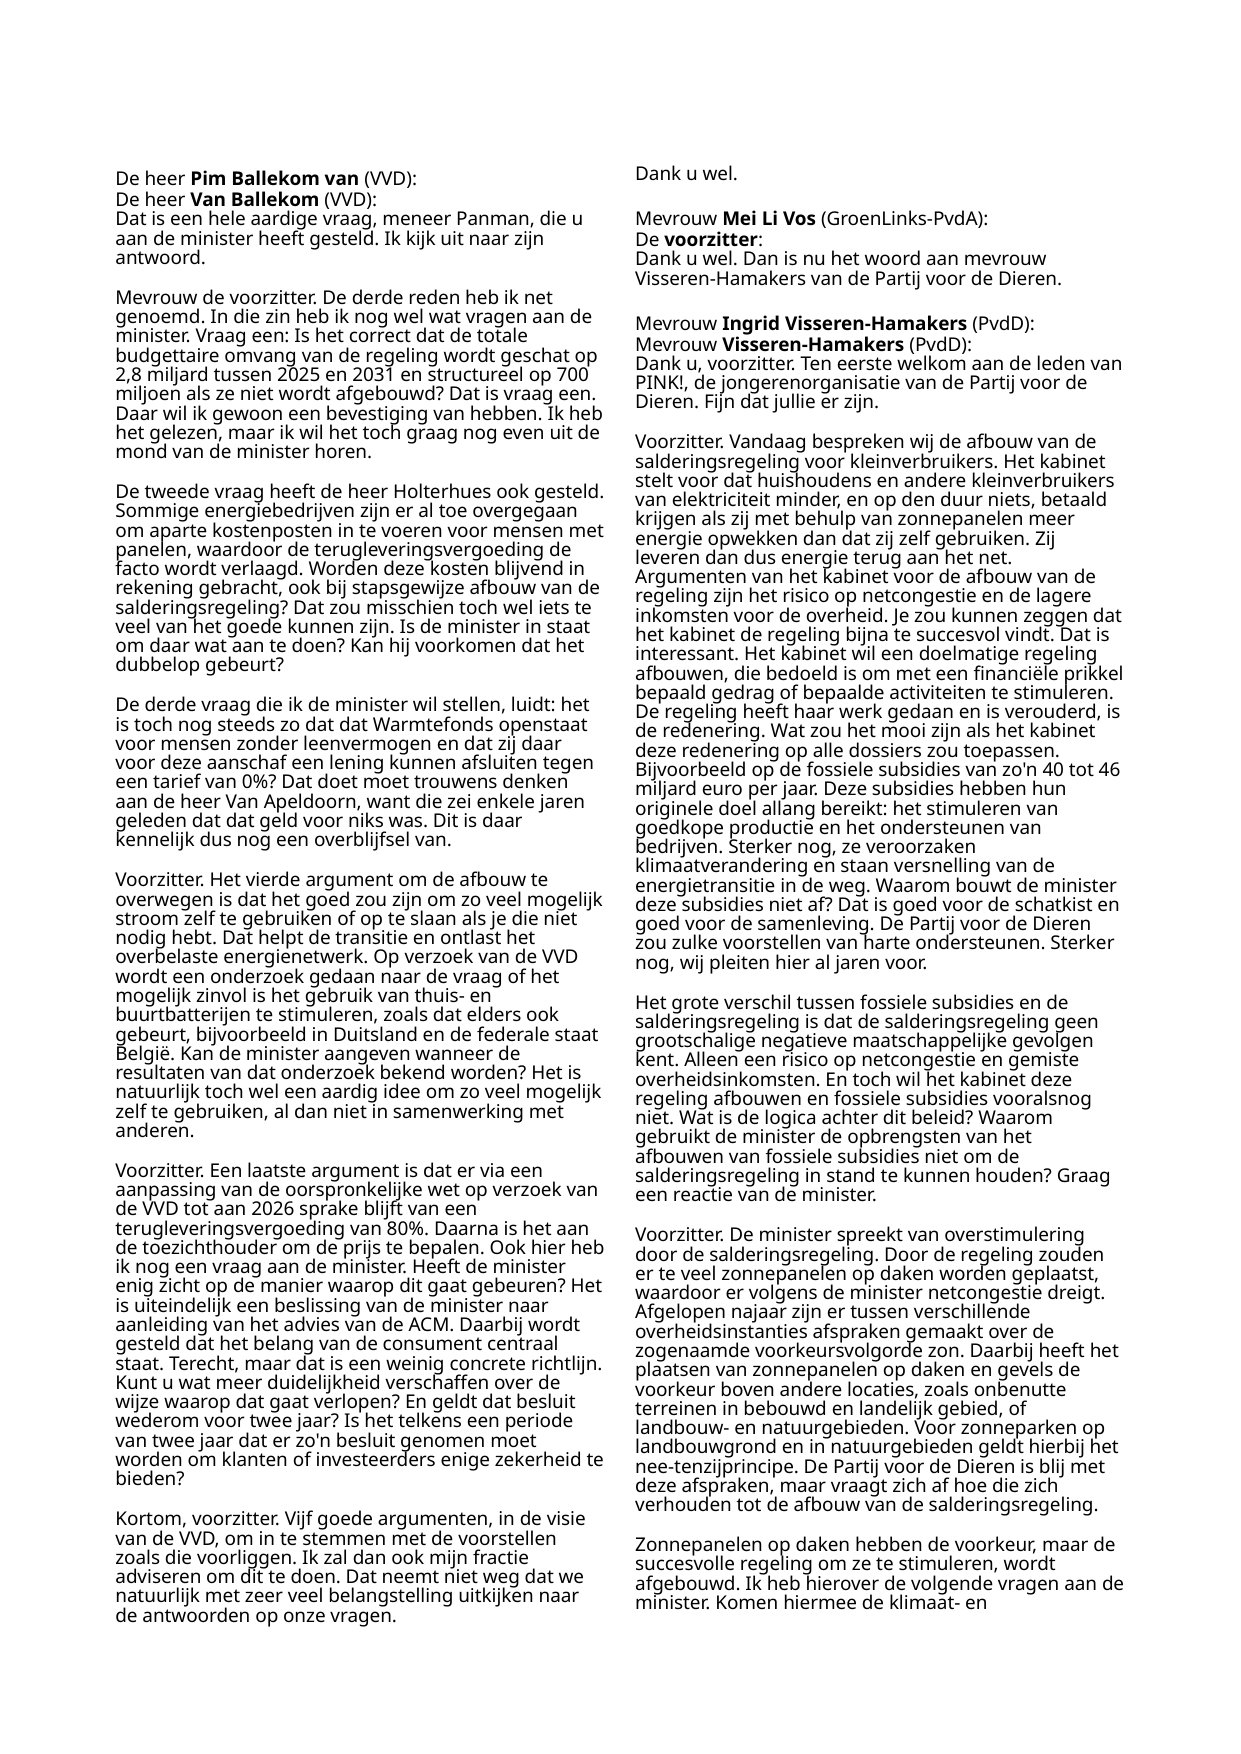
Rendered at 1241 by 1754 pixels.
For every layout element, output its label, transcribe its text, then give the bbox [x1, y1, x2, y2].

text De voorzitter: [635, 231, 1125, 250]
text Kortom, voorzitter. Vijf goede argumenten, in de visie van de VVD, om in te stemmen met de voorstellen zoals die voorliggen. Ik zal dan ook mijn fractie adviseren om dit te doen. Dat neemt niet weg dat we natuurlijk met zeer veel belangstelling uitkijken naar de antwoorden op onze vragen. [115, 1510, 605, 1626]
text Voorzitter. Het vierde argument om de afbouw te overwegen is dat het goed zou zijn om zo veel mogelijk stroom zelf te gebruiken of op te slaan als je die niet nodig hebt. Dat helpt de transitie en ontlast het overbelaste energienetwerk. Op verzoek van de VVD wordt een onderzoek gedaan naar de vraag of het mogelijk zinvol is het gebruik van thuis- en buurtbatterijen te stimuleren, zoals dat elders ook gebeurt, bijvoorbeeld in Duitsland en de federale staat België. Kan de minister aangeven wanneer de resultaten van dat onderzoek bekend worden? Het is natuurlijk toch wel een aardig idee om zo veel mogelijk zelf te gebruiken, al dan niet in samenwerking met anderen. [115, 871, 605, 1141]
text Voorzitter. Vandaag bespreken wij de afbouw van de salderingsregeling voor kleinverbruikers. Het kabinet stelt voor dat huishoudens en andere kleinverbruikers van elektriciteit minder, en op den duur niets, betaald krijgen als zij met behulp van zonnepanelen meer energie opwekken dan dat zij zelf gebruiken. Zij leveren dan dus energie terug aan het net. Argumenten van het kabinet voor de afbouw van de regeling zijn het risico op netcongestie en de lagere inkomsten voor de overheid. Je zou kunnen zeggen dat het kabinet de regeling bijna te succesvol vindt. Dat is interessant. Het kabinet wil een doelmatige regeling afbouwen, die bedoeld is om met een financiële prikkel bepaald gedrag of bepaalde activiteiten te stimuleren. De regeling heeft haar werk gedaan en is verouderd, is de redenering. Wat zou het mooi zijn als het kabinet deze redenering op alle dossiers zou toepassen. Bijvoorbeeld op de fossiele subsidies van zo'n 40 tot 46 miljard euro per jaar. Deze subsidies hebben hun originele doel allang bereikt: het stimuleren van goedkope productie en het ondersteunen van bedrijven. Sterker nog, ze veroorzaken klimaatverandering en staan versnelling van de energietransitie in de weg. Waarom bouwt de minister deze subsidies niet af? Dat is goed voor de schatkist en goed voor de samenleving. De Partij voor de Dieren zou zulke voorstellen van harte ondersteunen. Sterker nog, wij pleiten hier al jaren voor. [635, 433, 1125, 973]
text Dat is een hele aardige vraag, meneer Panman, die u aan de minister heeft gesteld. Ik kijk uit naar zijn antwoord. [115, 210, 605, 268]
text Het grote verschil tussen fossiele subsidies en de salderingsregeling is dat de salderingsregeling geen grootschalige negatieve maatschappelijke gevolgen kent. Alleen een risico op netcongestie en gemiste overheidsinkomsten. En toch wil het kabinet deze regeling afbouwen en fossiele subsidies vooralsnog niet. Wat is de logica achter dit beleid? Waarom gebruikt de minister de opbrengsten van het afbouwen van fossiele subsidies niet om de salderingsregeling in stand te kunnen houden? Graag een reactie van de minister. [635, 994, 1125, 1206]
text De tweede vraag heeft de heer Holterhues ook gesteld. Sommige energiebedrijven zijn er al toe overgegaan om aparte kostenposten in te voeren voor mensen met panelen, waardoor de terugleveringsvergoeding de facto wordt verlaagd. Worden deze kosten blijvend in rekening gebracht, ook bij stapsgewijze afbouw van de salderingsregeling? Dat zou misschien toch wel iets te veel van het goede kunnen zijn. Is de minister in staat om daar wat aan te doen? Kan hij voorkomen dat het dubbelop gebeurt? [115, 483, 605, 676]
text Dank u wel. Dan is nu het woord aan mevrouw Visseren-Hamakers van de Partij voor de Dieren. [635, 250, 1125, 289]
text Mevrouw Ingrid Visseren-Hamakers (PvdD): [635, 310, 1125, 336]
text Dank u wel. [635, 165, 1125, 184]
text Mevrouw de voorzitter. De derde reden heb ik net genoemd. In die zin heb ik nog wel wat vragen aan de minister. Vraag een: Is het correct dat de totale budgettaire omvang van de regeling wordt geschat op 2,8 miljard tussen 2025 en 2031 en structureel op 700 miljoen als ze niet wordt afgebouwd? Dat is vraag een. Daar wil ik gewoon een bevestiging van hebben. Ik heb het gelezen, maar ik wil het toch graag nog even uit de mond van de minister horen. [115, 289, 605, 462]
text Voorzitter. De minister spreekt van overstimulering door de salderingsregeling. Door de regeling zouden er te veel zonnepanelen op daken worden geplaatst, waardoor er volgens de minister netcongestie dreigt. Afgelopen najaar zijn er tussen verschillende overheidsinstanties afspraken gemaakt over de zogenaamde voorkeursvolgorde zon. Daarbij heeft het plaatsen van zonnepanelen op daken en gevels de voorkeur boven andere locaties, zoals onbenutte terreinen in bebouwd en landelijk gebied, of landbouw- en natuurgebieden. Voor zonneparken op landbouwgrond en in natuurgebieden geldt hierbij het nee-tenzijprincipe. De Partij voor de Dieren is blij met deze afspraken, maar vraagt zich af hoe die zich verhouden tot de afbouw van de salderingsregeling. [635, 1226, 1125, 1515]
text Zonnepanelen op daken hebben de voorkeur, maar de succesvolle regeling om ze te stimuleren, wordt afgebouwd. Ik heb hierover de volgende vragen aan de minister. Komen hiermee de klimaat- en [635, 1536, 1125, 1613]
text Mevrouw Visseren-Hamakers (PvdD): [635, 336, 1125, 355]
text Mevrouw Mei Li Vos (GroenLinks-PvdA): [635, 205, 1125, 231]
text De heer Van Ballekom (VVD): [115, 191, 605, 210]
text Dank u, voorzitter. Ten eerste welkom aan de leden van PINK!, de jongerenorganisatie van de Partij voor de Dieren. Fijn dat jullie er zijn. [635, 355, 1125, 413]
text De heer Pim Ballekom van (VVD): [115, 165, 605, 191]
text De derde vraag die ik de minister wil stellen, luidt: het is toch nog steeds zo dat dat Warmtefonds openstaat voor mensen zonder leenvermogen en dat zij daar voor deze aanschaf een lening kunnen afsluiten tegen een tarief van 0%? Dat doet moet trouwens denken aan de heer Van Apeldoorn, want die zei enkele jaren geleden dat dat geld voor niks was. Dit is daar kennelijk dus nog een overblijfsel van. [115, 696, 605, 851]
text Voorzitter. Een laatste argument is dat er via een aanpassing van de oorspronkelijke wet op verzoek van de VVD tot aan 2026 sprake blijft van een terugleveringsvergoeding van 80%. Daarna is het aan de toezichthouder om de prijs te bepalen. Ook hier heb ik nog een vraag aan de minister. Heeft de minister enig zicht op de manier waarop dit gaat gebeuren? Het is uiteindelijk een beslissing van de minister naar aanleiding van het advies van de ACM. Daarbij wordt gesteld dat het belang van de consument centraal staat. Terecht, maar dat is een weinig concrete richtlijn. Kunt u wat meer duidelijkheid verschaffen over de wijze waarop dat gaat verlopen? En geldt dat besluit wederom voor twee jaar? Is het telkens een periode van twee jaar dat er zo'n besluit genomen moet worden om klanten of investeerders enige zekerheid te bieden? [115, 1162, 605, 1489]
